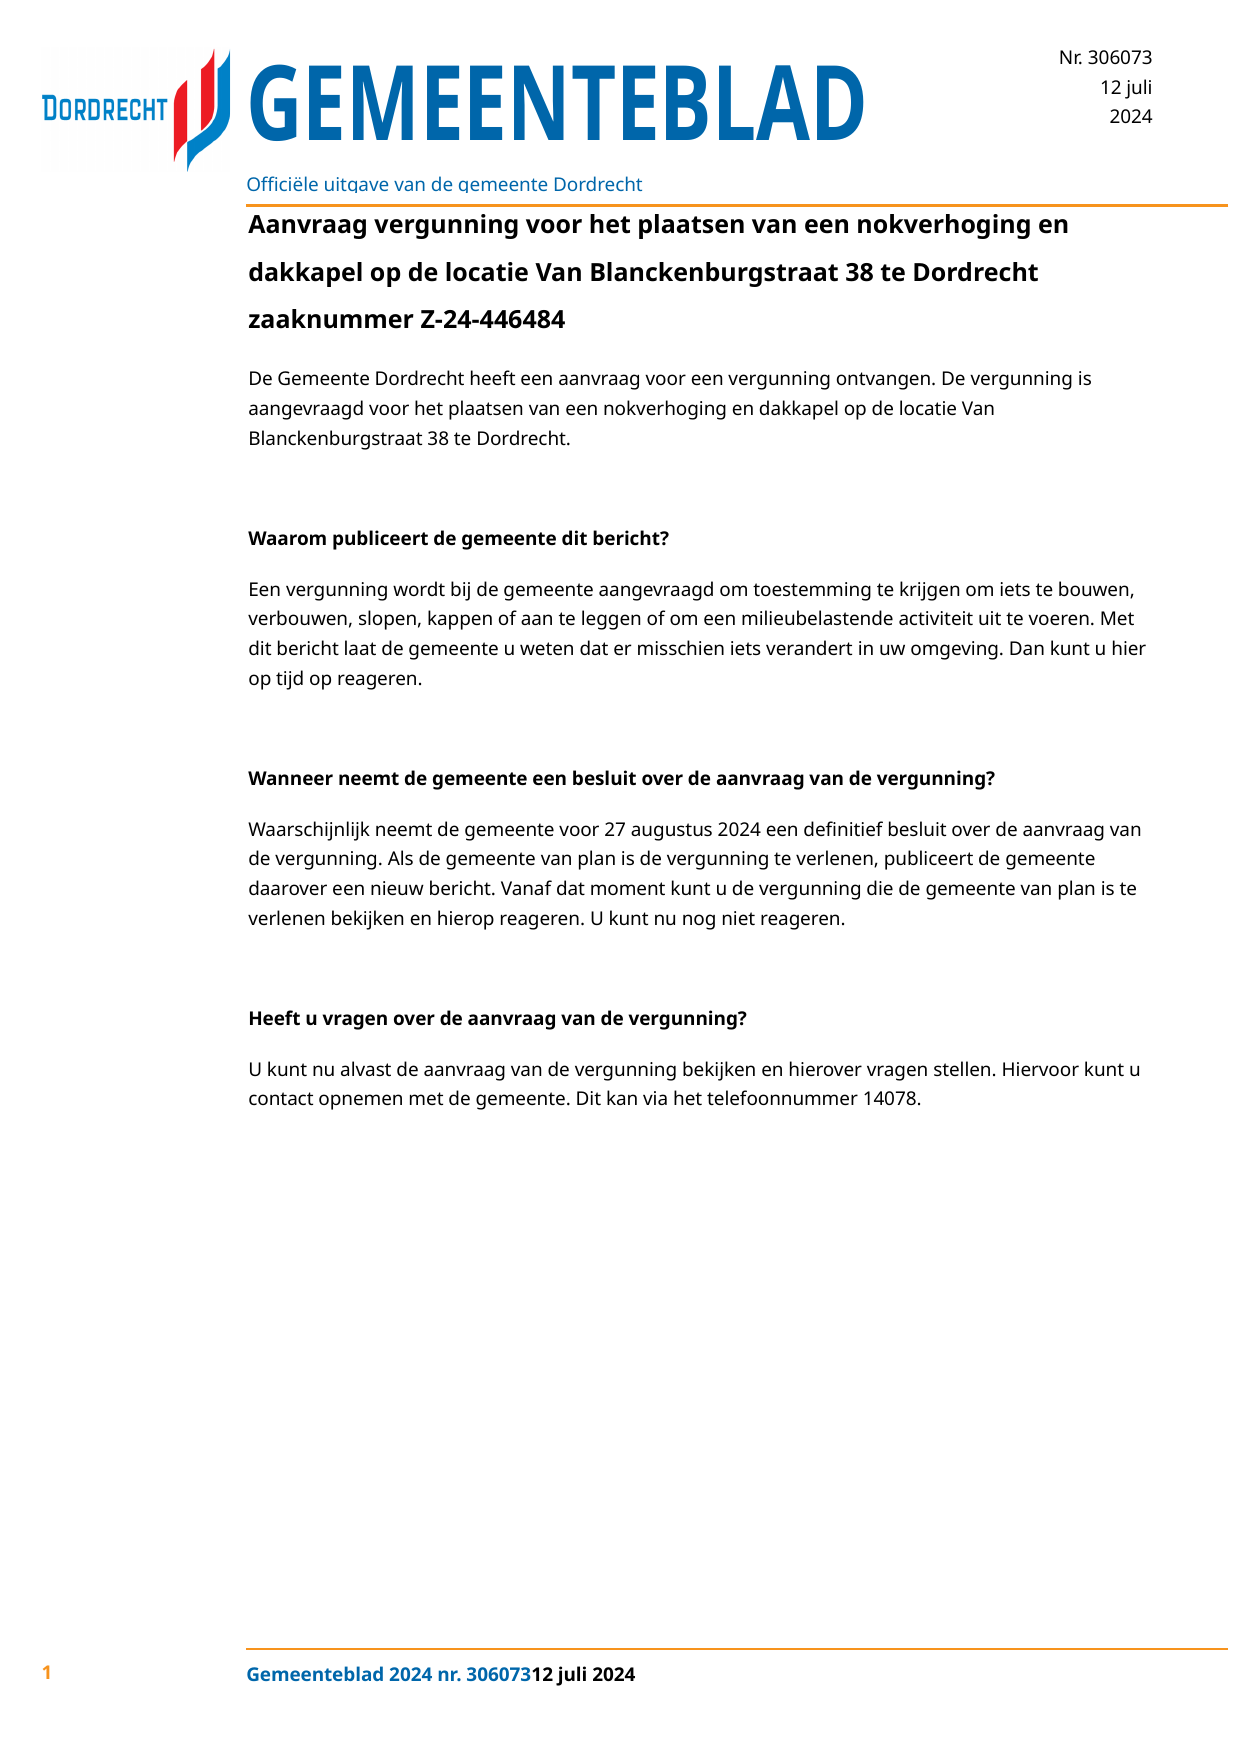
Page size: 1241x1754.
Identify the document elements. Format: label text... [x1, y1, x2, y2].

picture [41, 47, 231, 172]
text U kunt nu alvast de aanvraag van de vergunning bekijken en hierover vragen stellen. Hiervoor kunt u contact opnemen met de gemeente. Dit kan via het telefoonnummer 14078. [248, 1056, 1152, 1111]
text Wanneer neemt de gemeente een besluit over de aanvraag van de vergunning? [248, 766, 1152, 791]
text Waarschijnlijk neemt de gemeente voor 27 augustus 2024 een definitief besluit over de aanvraag van de vergunning. Als de gemeente van plan is de vergunning te verlenen, publiceert de gemeente daarover een nieuw bericht. Vanaf dat moment kunt u de vergunning die de gemeente van plan is te verlenen bekijken en hierop reageren. U kunt nu nog niet reageren. [248, 816, 1152, 930]
text Aanvraag vergunning voor het plaatsen van een nokverhoging en dakkapel op de locatie Van Blanckenburgstraat 38 te Dordrecht zaaknummer Z-24-446484 [248, 207, 1152, 336]
text De Gemeente Dordrecht heeft een aanvraag voor een vergunning ontvangen. De vergunning is aangevraagd voor het plaatsen van een nokverhoging en dakkapel op de locatie Van Blanckenburgstraat 38 te Dordrecht. [248, 366, 1152, 450]
text Heeft u vragen over de aanvraag van de vergunning? [248, 1006, 1152, 1031]
text Een vergunning wordt bij de gemeente aangevraagd om toestemming te krijgen om iets te bouwen, verbouwen, slopen, kappen of aan te leggen of om een milieubelastende activiteit uit te voeren. Met dit bericht laat de gemeente u weten dat er misschien iets verandert in uw omgeving. Dan kunt u hier op tijd op reageren. [248, 576, 1152, 690]
text Waarom publiceert de gemeente dit bericht? [248, 526, 1152, 551]
